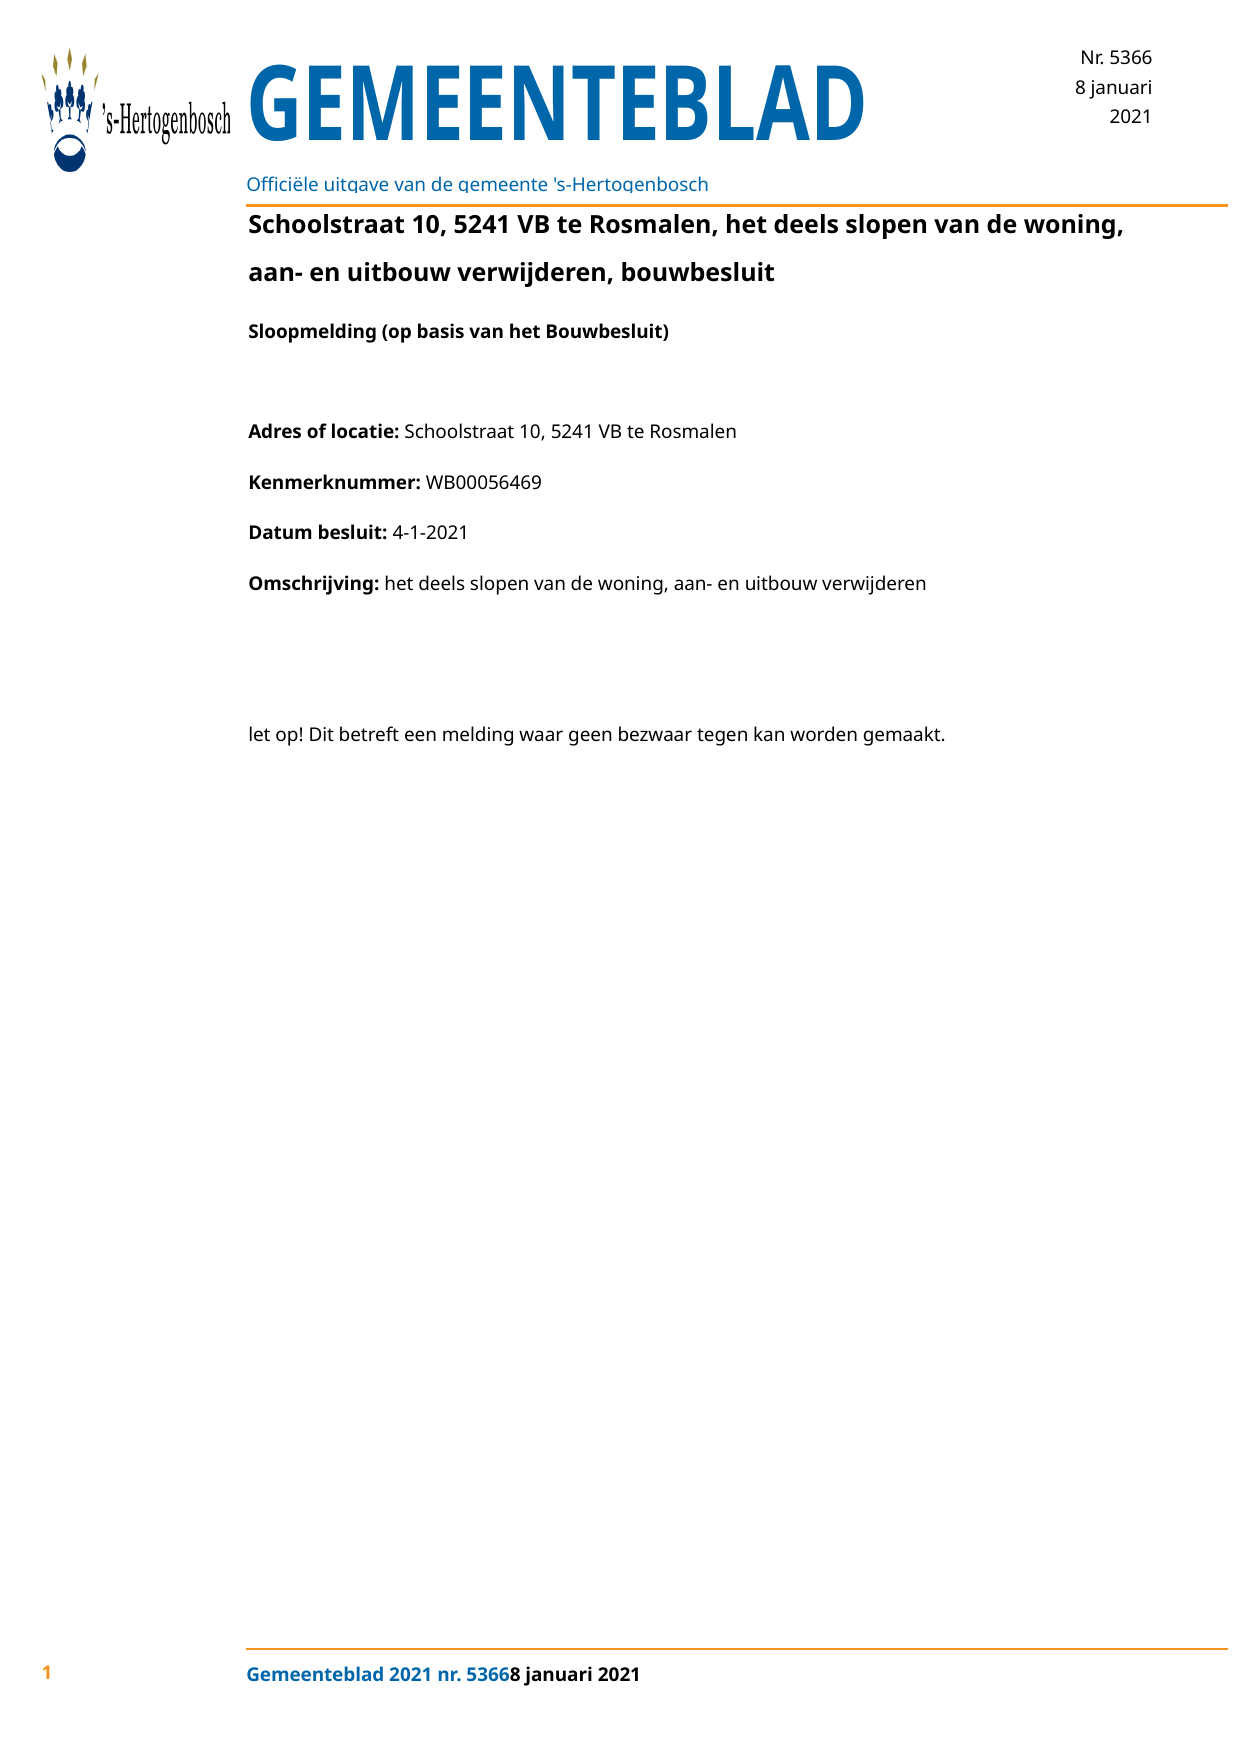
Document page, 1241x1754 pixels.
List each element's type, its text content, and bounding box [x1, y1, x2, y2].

text Omschrijving: het deels slopen van de woning, aan- en uitbouw verwijderen [248, 570, 1152, 596]
text Sloopmelding (op basis van het Bouwbesluit) [248, 318, 1152, 344]
picture [41, 47, 231, 172]
text Adres of locatie: Schoolstraat 10, 5241 VB te Rosmalen [248, 419, 1152, 444]
text Datum besluit: 4-1-2021 [248, 519, 1152, 545]
text Schoolstraat 10, 5241 VB te Rosmalen, het deels slopen van de woning, aan- en uitbouw verwijderen, bouwbesluit [248, 207, 1152, 288]
text Kenmerknummer: WB00056469 [248, 469, 1152, 495]
text let op! Dit betreft een melding waar geen bezwaar tegen kan worden gemaakt. [248, 721, 1152, 747]
